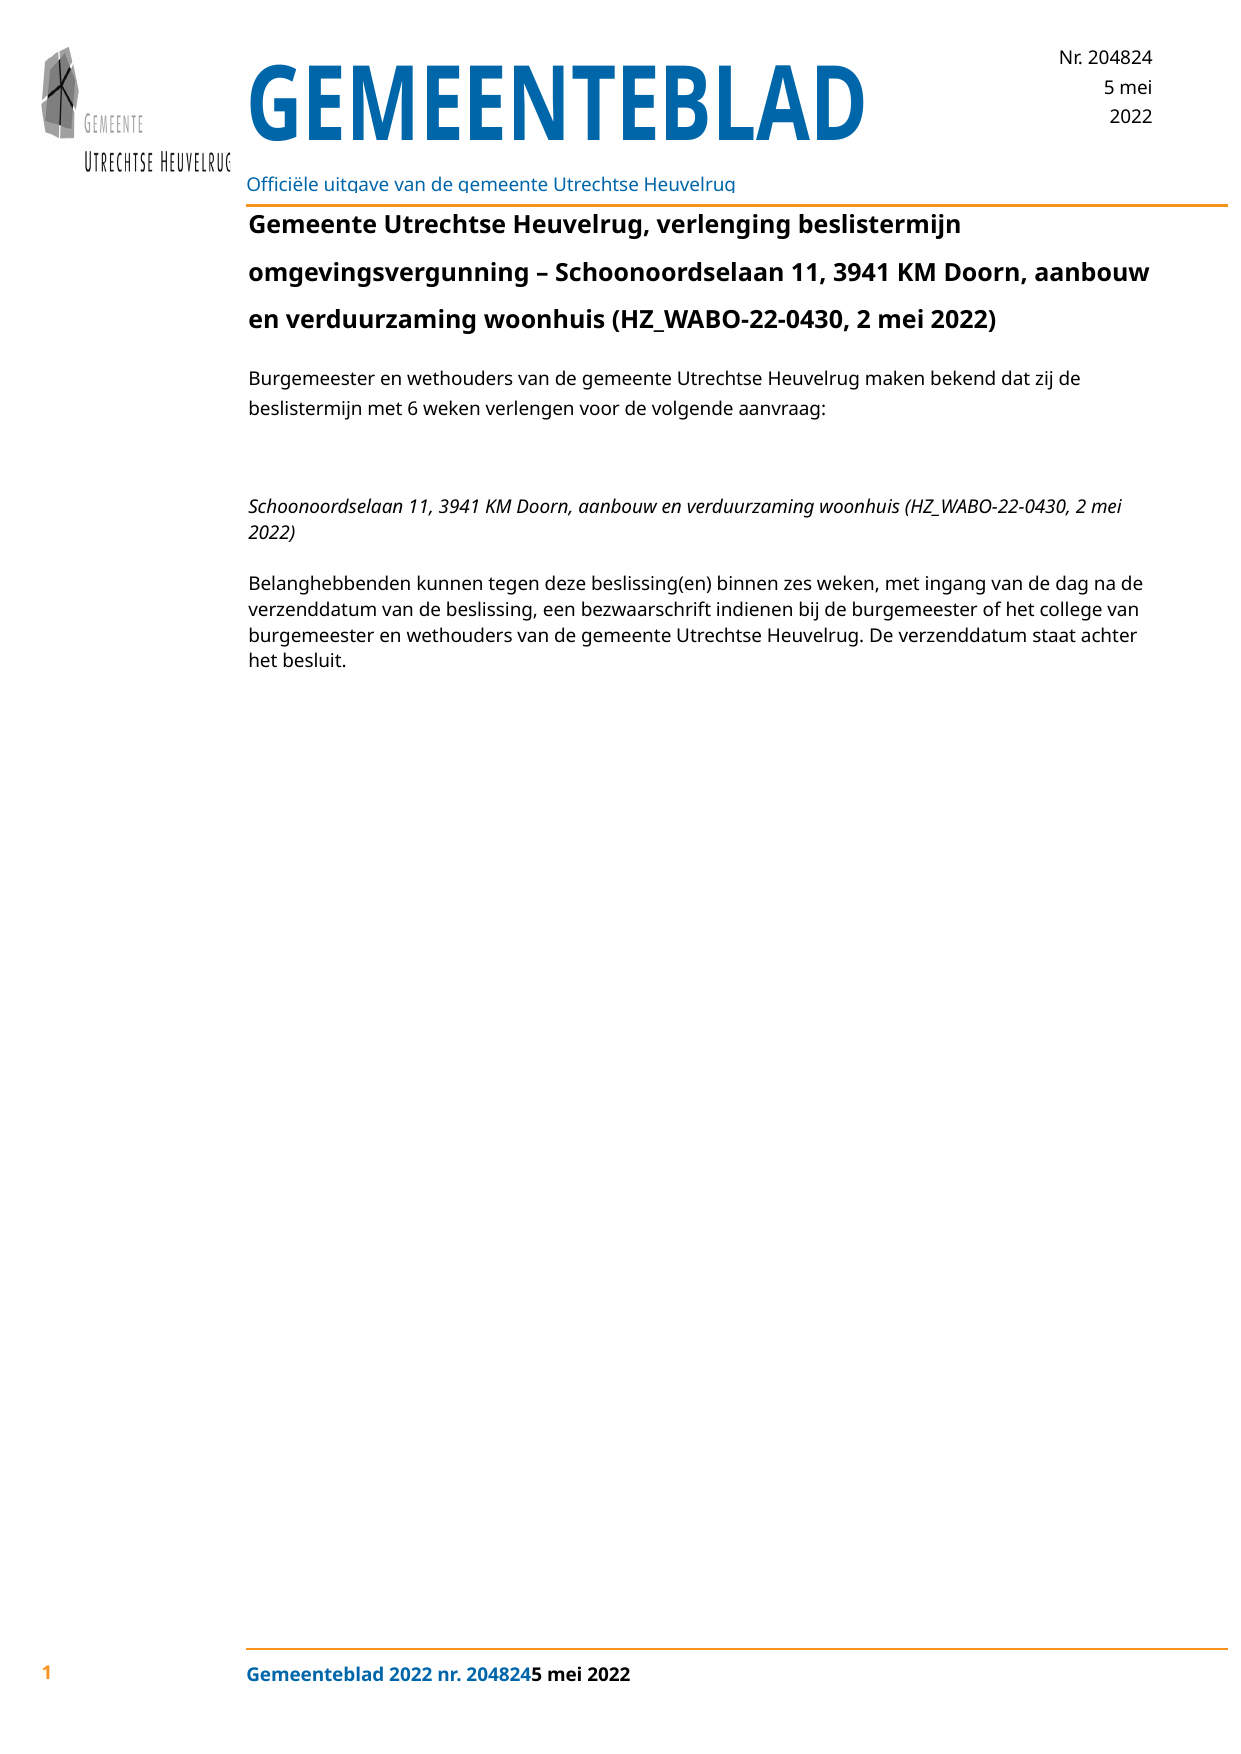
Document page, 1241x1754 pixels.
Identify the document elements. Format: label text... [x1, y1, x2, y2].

text Gemeente Utrechtse Heuvelrug, verlenging beslistermijn omgevingsvergunning – Schoonoordselaan 11, 3941 KM Doorn, aanbouw en verduurzaming woonhuis (HZ_WABO-22-0430, 2 mei 2022) [248, 207, 1152, 336]
text Burgemeester en wethouders van de gemeente Utrechtse Heuvelrug maken bekend dat zij de beslistermijn met 6 weken verlengen voor de volgende aanvraag: [248, 366, 1152, 421]
text Schoonoordselaan 11, 3941 KM Doorn, aanbouw en verduurzaming woonhuis (HZ_WABO-22-0430, 2 mei 2022) [248, 493, 1152, 545]
picture [41, 47, 231, 172]
text Belanghebbenden kunnen tegen deze beslissing(en) binnen zes weken, met ingang van de dag na de verzenddatum van de beslissing, een bezwaarschrift indienen bij de burgemeester of het college van burgemeester en wethouders van de gemeente Utrechtse Heuvelrug. De verzenddatum staat achter het besluit. [248, 571, 1152, 673]
